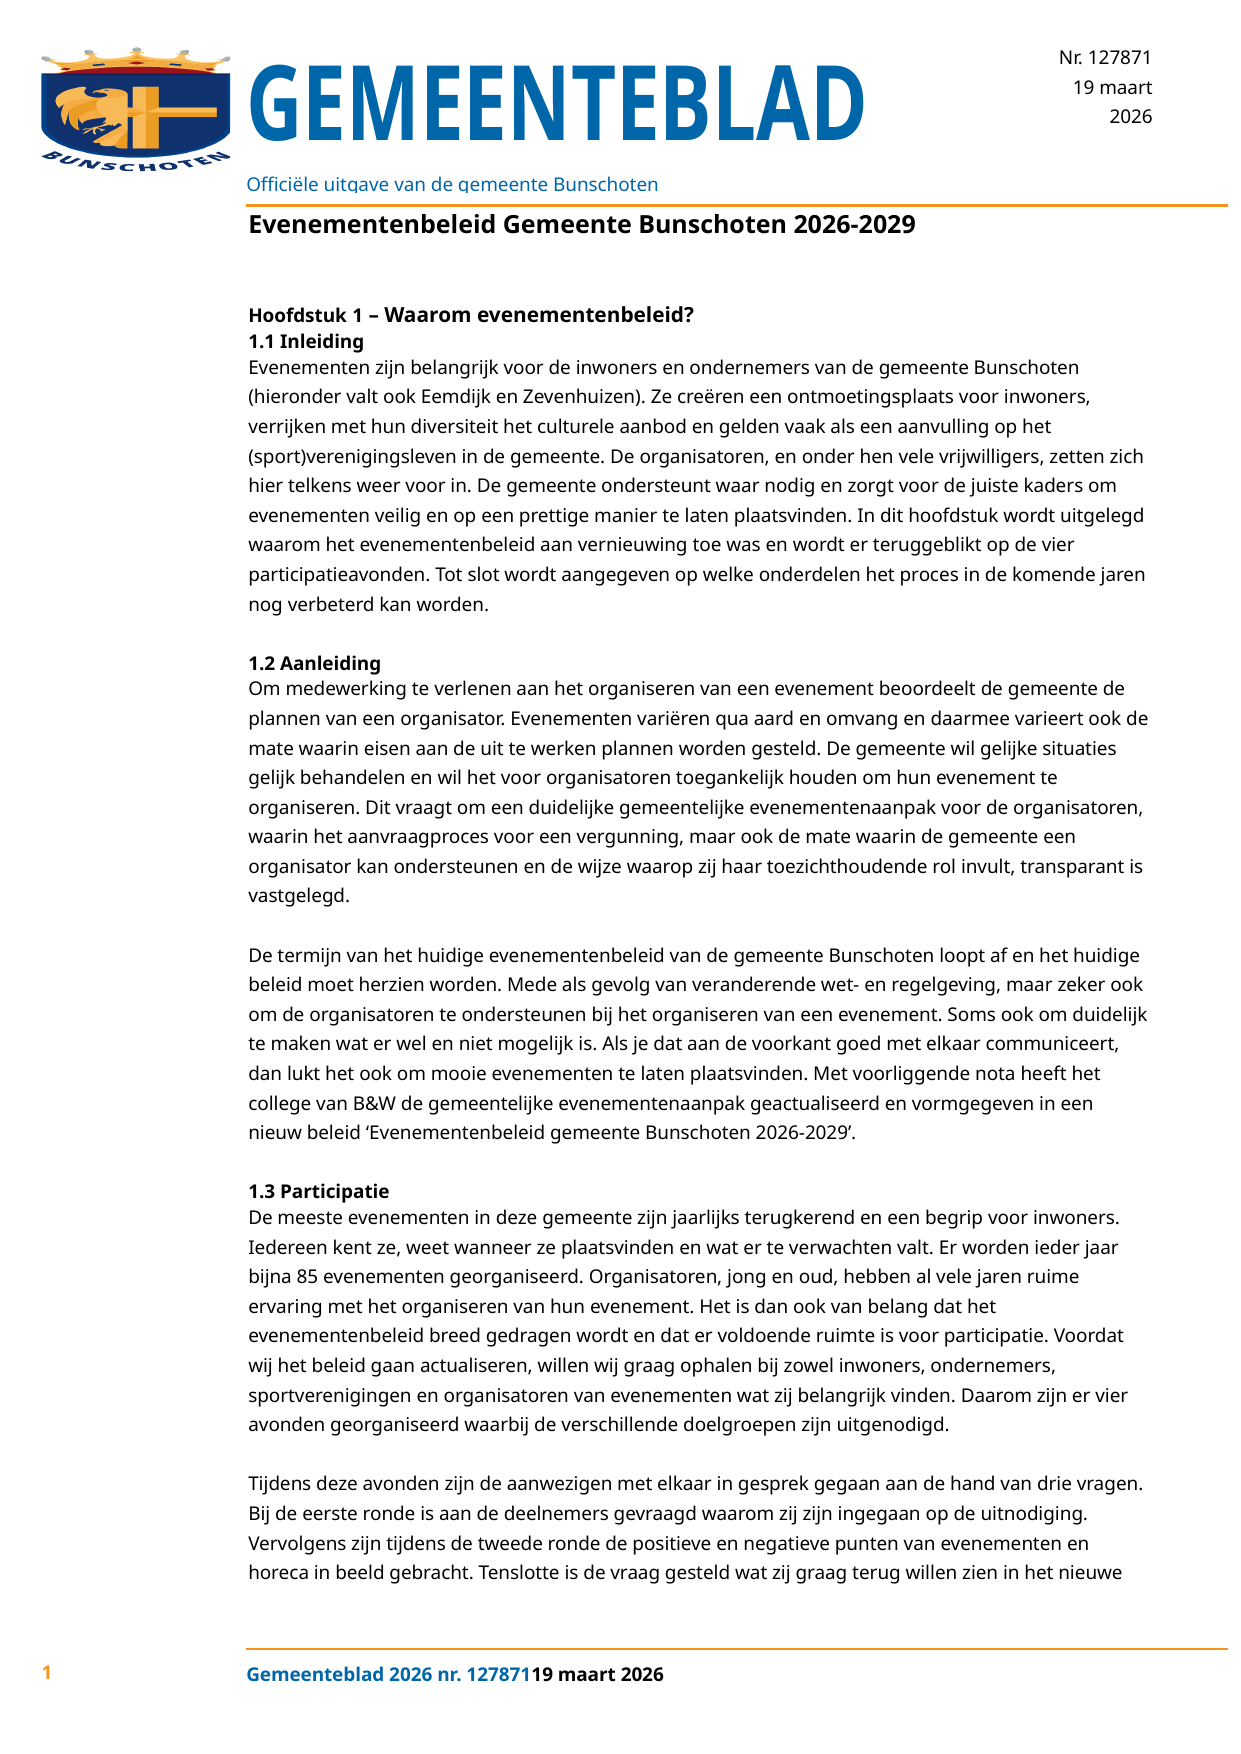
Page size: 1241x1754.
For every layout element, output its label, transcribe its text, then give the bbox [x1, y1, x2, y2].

text De meeste evenementen in deze gemeente zijn jaarlijks terugkerend en een begrip voor inwoners. Iedereen kent ze, weet wanneer ze plaatsvinden en wat er te verwachten valt. Er worden ieder jaar bijna 85 evenementen georganiseerd. Organisatoren, jong en oud, hebben al vele jaren ruime ervaring met het organiseren van hun evenement. Het is dan ook van belang dat het evenementenbeleid breed gedragen wordt en dat er voldoende ruimte is voor participatie. Voordat wij het beleid gaan actualiseren, willen wij graag ophalen bij zowel inwoners, ondernemers, sportverenigingen en organisatoren van evenementen wat zij belangrijk vinden. Daarom zijn er vier avonden georganiseerd waarbij de verschillende doelgroepen zijn uitgenodigd. [248, 1204, 1152, 1437]
text 1.1 Inleiding [248, 328, 1152, 354]
text 1.3 Participatie [248, 1178, 1152, 1204]
text Hoofdstuk 1 – Waarom evenementenbeleid? [248, 300, 1152, 328]
text Evenementenbeleid Gemeente Bunschoten 2026-2029 [248, 207, 1152, 241]
text Om medewerking te verlenen aan het organiseren van een evenement beoordeelt de gemeente de plannen van een organisator. Evenementen variëren qua aard en omvang en daarmee varieert ook de mate waarin eisen aan de uit te werken plannen worden gesteld. De gemeente wil gelijke situaties gelijk behandelen en wil het voor organisatoren toegankelijk houden om hun evenement te organiseren. Dit vraagt om een duidelijke gemeentelijke evenementenaanpak voor de organisatoren, waarin het aanvraagproces voor een vergunning, maar ook de mate waarin de gemeente een organisator kan ondersteunen en de wijze waarop zij haar toezichthoudende rol invult, transparant is vastgelegd. [248, 676, 1152, 908]
text De termijn van het huidige evenementenbeleid van de gemeente Bunschoten loopt af en het huidige beleid moet herzien worden. Mede als gevolg van veranderende wet- en regelgeving, maar zeker ook om de organisatoren te ondersteunen bij het organiseren van een evenement. Soms ook om duidelijk te maken wat er wel en niet mogelijk is. Als je dat aan de voorkant goed met elkaar communiceert, dan lukt het ook om mooie evenementen te laten plaatsvinden. Met voorliggende nota heeft het college van B&W de gemeentelijke evenementenaanpak geactualiseerd en vormgegeven in een nieuw beleid ‘Evenementenbeleid gemeente Bunschoten 2026-2029’. [248, 942, 1152, 1145]
text Tijdens deze avonden zijn de aanwezigen met elkaar in gesprek gegaan aan de hand van drie vragen. Bij de eerste ronde is aan de deelnemers gevraagd waarom zij zijn ingegaan op de uitnodiging. Vervolgens zijn tijdens de tweede ronde de positieve en negatieve punten van evenementen en horeca in beeld gebracht. Tenslotte is de vraag gesteld wat zij graag terug willen zien in het nieuwe [248, 1471, 1152, 1585]
text Evenementen zijn belangrijk voor de inwoners en ondernemers van de gemeente Bunschoten (hieronder valt ook Eemdijk en Zevenhuizen). Ze creëren een ontmoetingsplaats voor inwoners, verrijken met hun diversiteit het culturele aanbod en gelden vaak als een aanvulling op het (sport)verenigingsleven in de gemeente. De organisatoren, en onder hen vele vrijwilligers, zetten zich hier telkens weer voor in. De gemeente ondersteunt waar nodig en zorgt voor de juiste kaders om evenementen veilig en op een prettige manier te laten plaatsvinden. In dit hoofdstuk wordt uitgelegd waarom het evenementenbeleid aan vernieuwing toe was en wordt er teruggeblikt op de vier participatieavonden. Tot slot wordt aangegeven op welke onderdelen het proces in de komende jaren nog verbeterd kan worden. [248, 354, 1152, 616]
picture [41, 47, 231, 172]
text 1.2 Aanleiding [248, 650, 1152, 676]
